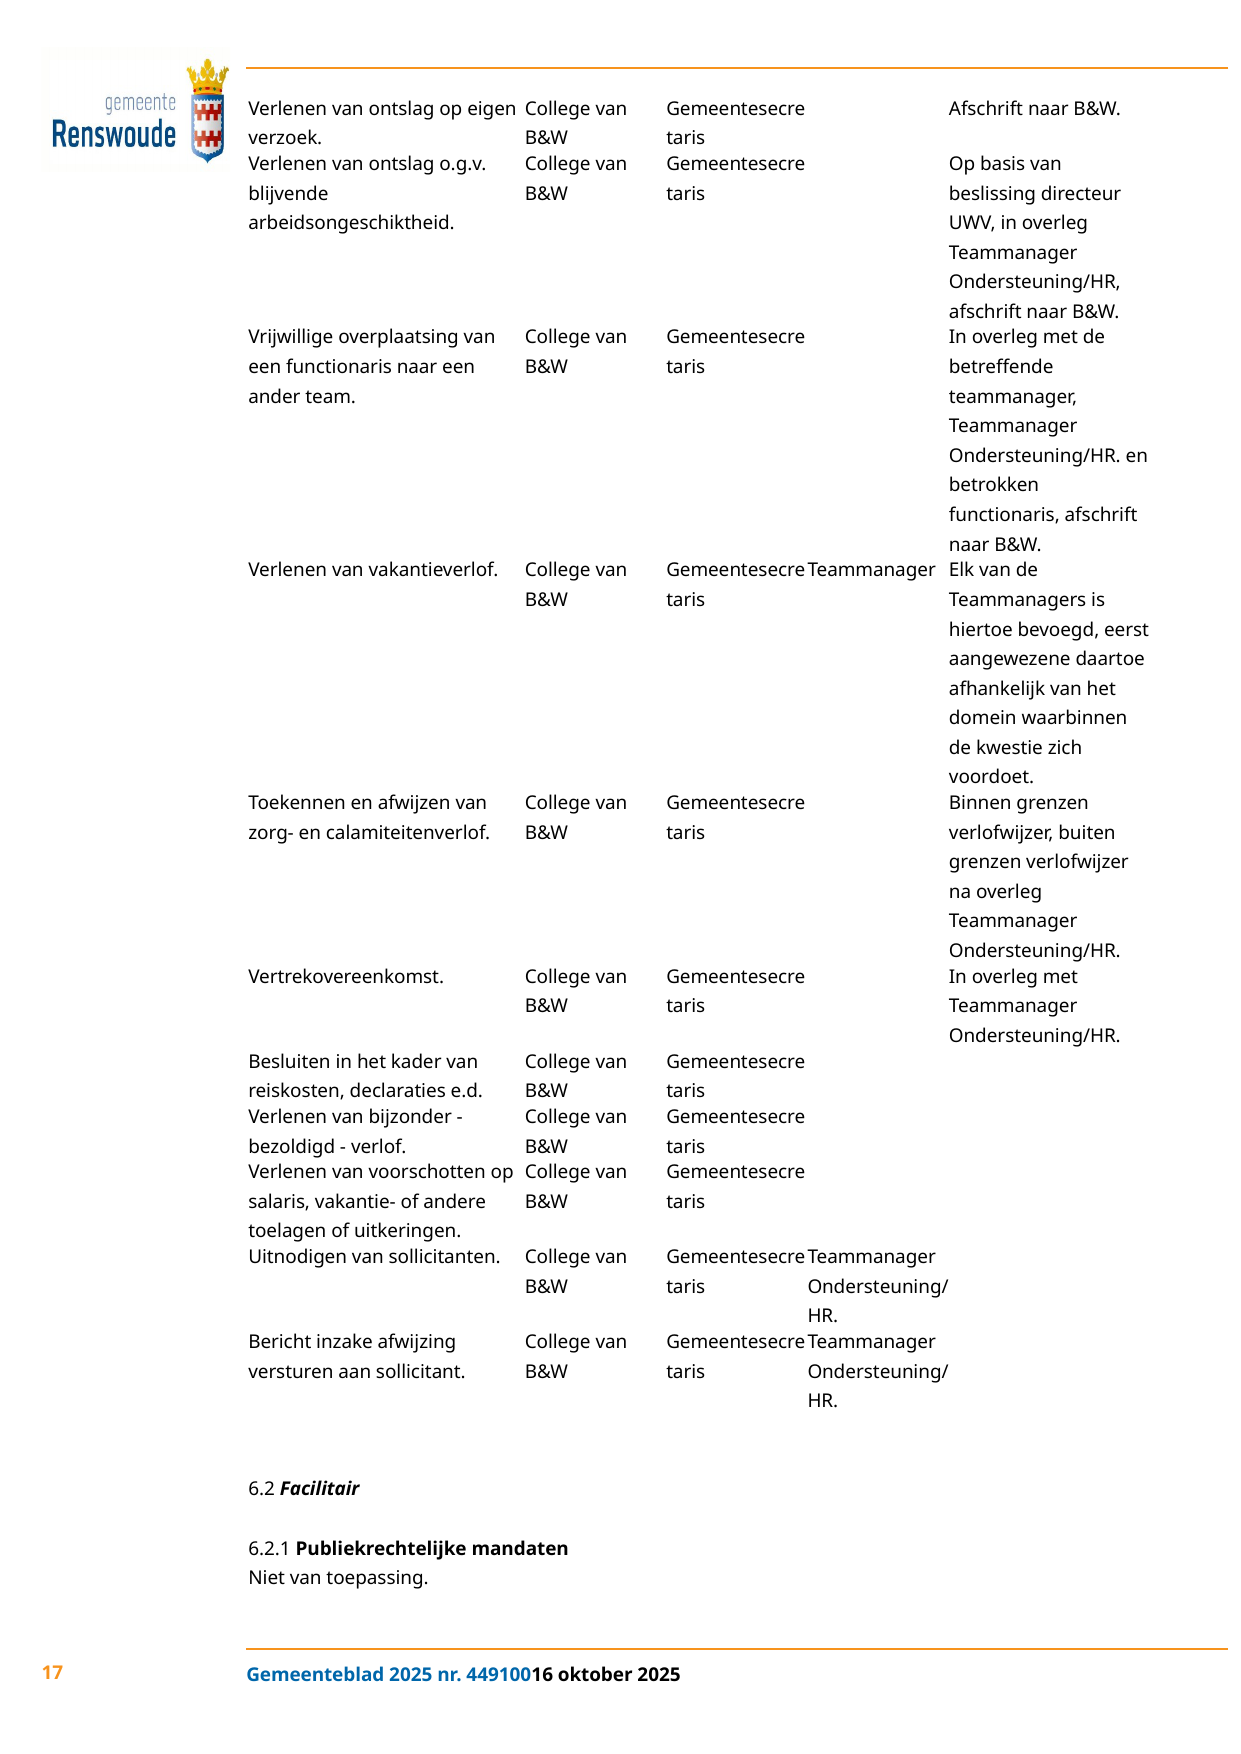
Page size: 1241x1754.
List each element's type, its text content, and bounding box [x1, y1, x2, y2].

table_cell [949, 1159, 1152, 1243]
table_cell In overleg met de betreffende teammanager, Teammanager Ondersteuning/HR. en betrokken functionaris, afschrift naar B&W. [949, 324, 1152, 557]
table_cell Verlenen van vakantieverlof. [248, 557, 524, 789]
table_cell Gemeentesecretaris [666, 1328, 807, 1413]
table_cell College van B&W [525, 789, 666, 963]
table_cell [807, 1048, 949, 1103]
table_cell Afschrift naar B&W. [949, 95, 1152, 150]
table_cell College van B&W [525, 963, 666, 1048]
text Niet van toepassing. [248, 1564, 1152, 1590]
table_cell College van B&W [525, 557, 666, 789]
table_cell [807, 150, 949, 324]
table_cell Teammanager Ondersteuning/HR. [807, 1244, 949, 1328]
table_cell College van B&W [525, 1048, 666, 1103]
table_cell Gemeentesecretaris [666, 1159, 807, 1243]
table_cell College van B&W [525, 1328, 666, 1413]
table_cell Gemeentesecretaris [666, 1244, 807, 1328]
table_cell [807, 95, 949, 150]
table_cell Vrijwillige overplaatsing van een functionaris naar een ander team. [248, 324, 524, 557]
table_cell Uitnodigen van sollicitanten. [248, 1244, 524, 1328]
table_cell Vertrekovereenkomst. [248, 963, 524, 1048]
table_cell Gemeentesecretaris [666, 95, 807, 150]
table_cell College van B&W [525, 324, 666, 557]
table_cell College van B&W [525, 95, 666, 150]
table_cell Bericht inzake afwijzing versturen aan sollicitant. [248, 1328, 524, 1413]
table_cell Verlenen van ontslag o.g.v. blijvende arbeidsongeschiktheid. [248, 150, 524, 324]
table_cell [807, 324, 949, 557]
table_cell Teammanager Ondersteuning/HR. [807, 1328, 949, 1413]
table_cell [807, 789, 949, 963]
text 6.2.1 Publiekrechtelijke mandaten [248, 1535, 1152, 1561]
table_cell Verlenen van ontslag op eigen verzoek. [248, 95, 524, 150]
table_cell [949, 1328, 1152, 1413]
table_cell [949, 1244, 1152, 1328]
table_cell Binnen grenzen verlofwijzer, buiten grenzen verlofwijzer na overleg Teammanager Ondersteuning/HR. [949, 789, 1152, 963]
table_cell Verlenen van bijzonder - bezoldigd - verlof. [248, 1103, 524, 1158]
table_cell [807, 1159, 949, 1243]
table_cell Gemeentesecretaris [666, 1048, 807, 1103]
table_cell [807, 1103, 949, 1158]
table_cell College van B&W [525, 150, 666, 324]
table_cell College van B&W [525, 1244, 666, 1328]
table_cell Gemeentesecretaris [666, 324, 807, 557]
table_cell College van B&W [525, 1159, 666, 1243]
table_cell Gemeentesecretaris [666, 557, 807, 789]
table_cell Verlenen van voorschotten op salaris, vakantie- of andere toelagen of uitkeringen. [248, 1159, 524, 1243]
table_cell [949, 1103, 1152, 1158]
table_cell Besluiten in het kader van reiskosten, declaraties e.d. [248, 1048, 524, 1103]
text 6.2 Facilitair [248, 1476, 1152, 1501]
table_cell Gemeentesecretaris [666, 963, 807, 1048]
table_cell College van B&W [525, 1103, 666, 1158]
table_cell Gemeentesecretaris [666, 150, 807, 324]
picture [41, 47, 231, 172]
table_cell [807, 963, 949, 1048]
table_cell Gemeentesecretaris [666, 1103, 807, 1158]
table_cell Teammanager [807, 557, 949, 789]
table_cell Op basis van beslissing directeur UWV, in overleg Teammanager Ondersteuning/HR, afschrift naar B&W. [949, 150, 1152, 324]
table_cell In overleg met Teammanager Ondersteuning/HR. [949, 963, 1152, 1048]
table_cell Toekennen en afwijzen van zorg- en calamiteitenverlof. [248, 789, 524, 963]
table_cell Elk van de Teammanagers is hiertoe bevoegd, eerst aangewezene daartoe afhankelijk van het domein waarbinnen de kwestie zich voordoet. [949, 557, 1152, 789]
table_cell Gemeentesecretaris [666, 789, 807, 963]
table_cell [949, 1048, 1152, 1103]
